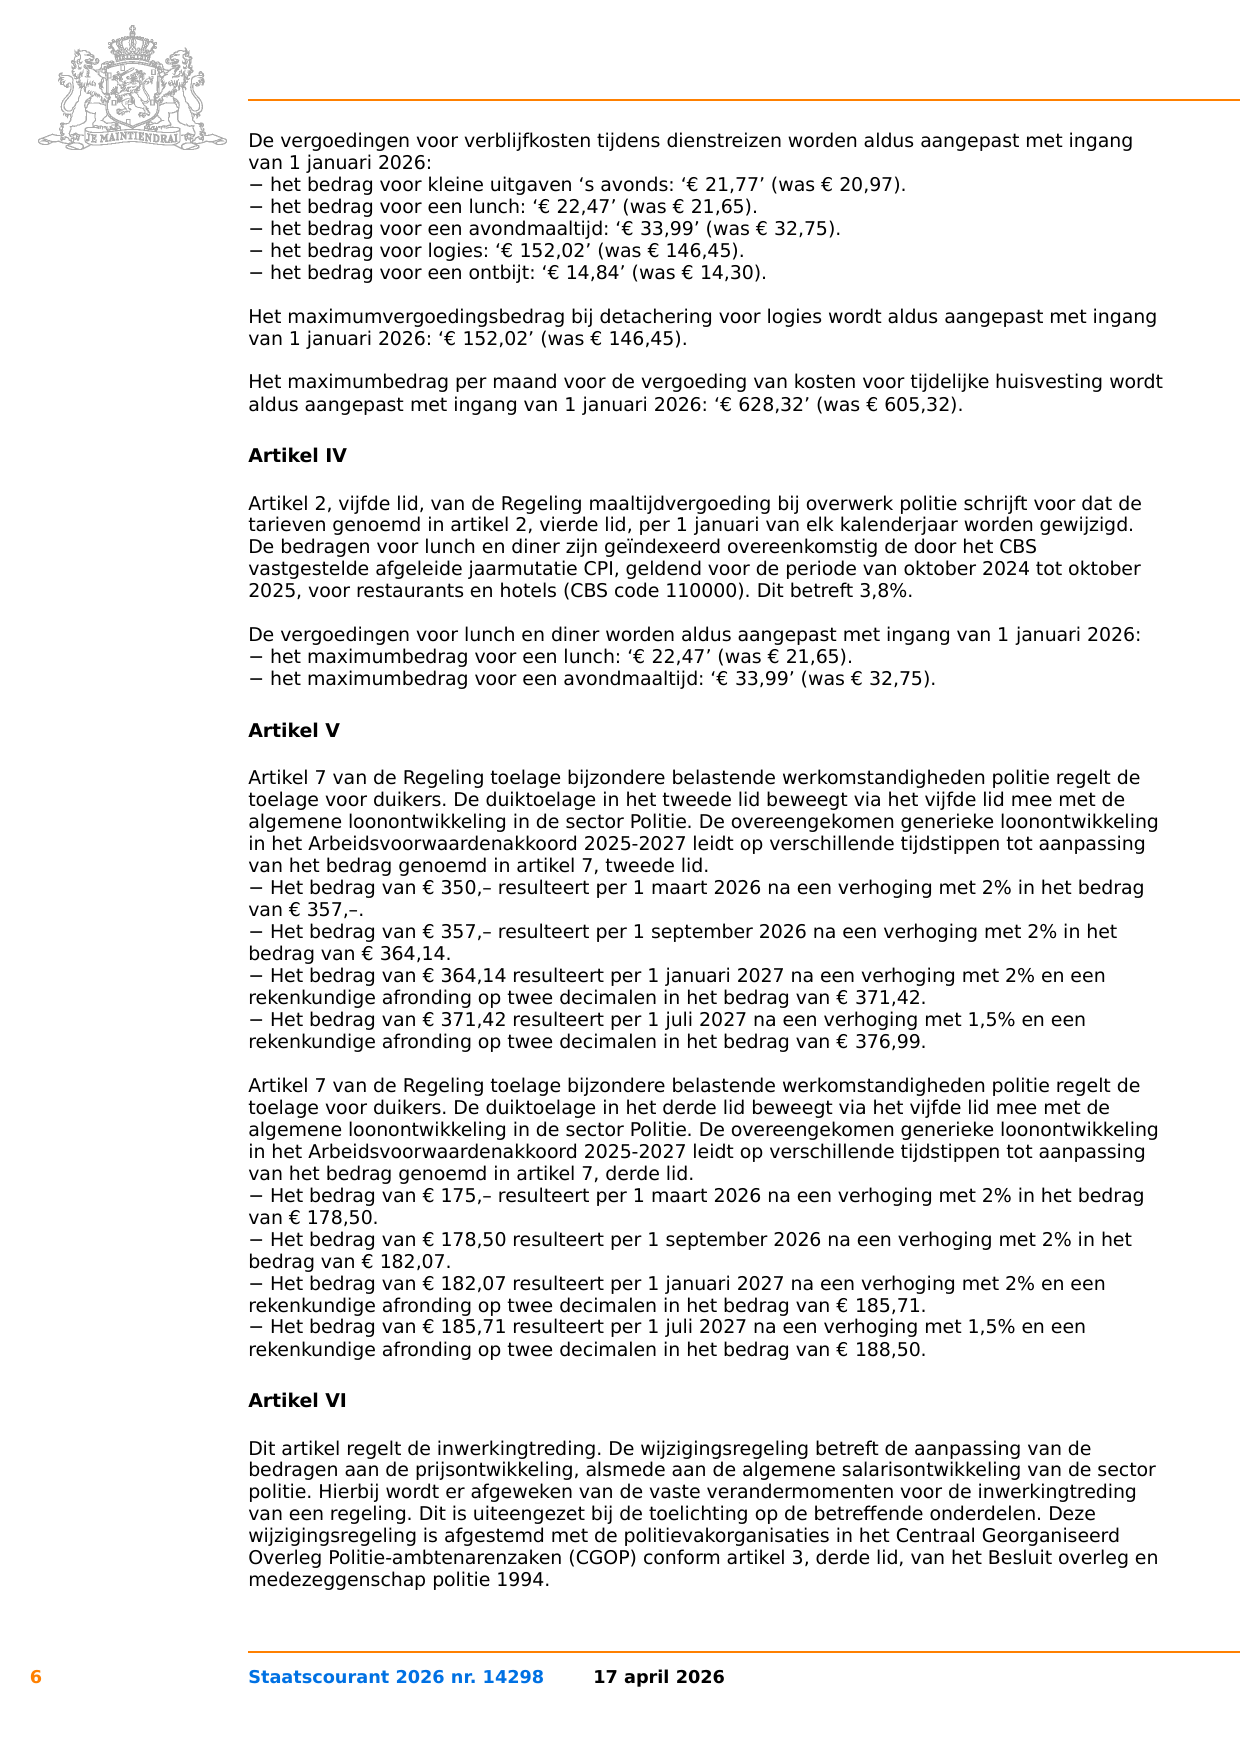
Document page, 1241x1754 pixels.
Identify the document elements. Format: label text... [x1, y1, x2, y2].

text Artikel 7 van de Regeling toelage bijzondere belastende werkomstandigheden politie regelt de toelage voor duikers. De duiktoelage in het tweede lid beweegt via het vijfde lid mee met de algemene loonontwikkeling in de sector Politie. De overeengekomen generieke loonontwikkeling in het Arbeidsvoorwaardenakkoord 2025-2027 leidt op verschillende tijdstippen tot aanpassing van het bedrag genoemd in artikel 7, tweede lid. [248, 767, 1163, 877]
text − het maximumbedrag voor een lunch: ‘€ 22,47’ (was € 21,65). [248, 646, 1163, 668]
text − Het bedrag van € 178,50 resulteert per 1 september 2026 na een verhoging met 2% in het bedrag van € 182,07. [248, 1228, 1163, 1272]
text − Het bedrag van € 350,– resulteert per 1 maart 2026 na een verhoging met 2% in het bedrag van € 357,–. [248, 877, 1163, 921]
subtitle Artikel V [248, 720, 1163, 742]
text − het bedrag voor een lunch: ‘€ 22,47’ (was € 21,65). [248, 196, 1163, 218]
text − het bedrag voor kleine uitgaven ‘s avonds: ‘€ 21,77’ (was € 20,97). [248, 174, 1163, 196]
text − het bedrag voor een ontbijt: ‘€ 14,84’ (was € 14,30). [248, 262, 1163, 284]
text Het maximumvergoedingsbedrag bij detachering voor logies wordt aldus aangepast met ingang van 1 januari 2026: ‘€ 152,02’ (was € 146,45). [248, 306, 1163, 349]
text − Het bedrag van € 175,– resulteert per 1 maart 2026 na een verhoging met 2% in het bedrag van € 178,50. [248, 1184, 1163, 1228]
text Artikel 2, vijfde lid, van de Regeling maaltijdvergoeding bij overwerk politie schrijft voor dat de tarieven genoemd in artikel 2, vierde lid, per 1 januari van elk kalenderjaar worden gewijzigd. De bedragen voor lunch en diner zijn geïndexeerd overeenkomstig de door het CBS vastgestelde afgeleide jaarmutatie CPI, geldend voor de periode van oktober 2024 tot oktober 2025, voor restaurants en hotels (CBS code 110000). Dit betreft 3,8%. [248, 492, 1163, 602]
text Dit artikel regelt de inwerkingtreding. De wijzigingsregeling betreft de aanpassing van de bedragen aan de prijsontwikkeling, alsmede aan de algemene salarisontwikkeling van de sector politie. Hierbij wordt er afgeweken van de vaste verandermomenten voor de inwerkingtreding van een regeling. Dit is uiteengezet bij de toelichting op de betreffende onderdelen. Deze wijzigingsregeling is afgestemd met de politievakorganisaties in het Centraal Georganiseerd Overleg Politie-ambtenarenzaken (CGOP) conform artikel 3, derde lid, van het Besluit overleg en medezeggenschap politie 1994. [248, 1437, 1163, 1591]
text De vergoedingen voor verblijfkosten tijdens dienstreizen worden aldus aangepast met ingang van 1 januari 2026: [248, 130, 1163, 174]
text De vergoedingen voor lunch en diner worden aldus aangepast met ingang van 1 januari 2026: [248, 624, 1163, 646]
text Het maximumbedrag per maand voor de vergoeding van kosten voor tijdelijke huisvesting wordt aldus aangepast met ingang van 1 januari 2026: ‘€ 628,32’ (was € 605,32). [248, 371, 1163, 415]
subtitle Artikel VI [248, 1390, 1163, 1412]
text − Het bedrag van € 185,71 resulteert per 1 juli 2027 na een verhoging met 1,5% en een rekenkundige afronding op twee decimalen in het bedrag van € 188,50. [248, 1316, 1163, 1360]
text − Het bedrag van € 357,– resulteert per 1 september 2026 na een verhoging met 2% in het bedrag van € 364,14. [248, 921, 1163, 965]
text − het maximumbedrag voor een avondmaaltijd: ‘€ 33,99’ (was € 32,75). [248, 668, 1163, 690]
text − Het bedrag van € 182,07 resulteert per 1 januari 2027 na een verhoging met 2% en een rekenkundige afronding op twee decimalen in het bedrag van € 185,71. [248, 1272, 1163, 1316]
text Artikel 7 van de Regeling toelage bijzondere belastende werkomstandigheden politie regelt de toelage voor duikers. De duiktoelage in het derde lid beweegt via het vijfde lid mee met de algemene loonontwikkeling in de sector Politie. De overeengekomen generieke loonontwikkeling in het Arbeidsvoorwaardenakkoord 2025-2027 leidt op verschillende tijdstippen tot aanpassing van het bedrag genoemd in artikel 7, derde lid. [248, 1075, 1163, 1184]
text − het bedrag voor een avondmaaltijd: ‘€ 33,99’ (was € 32,75). [248, 218, 1163, 240]
subtitle Artikel IV [248, 445, 1163, 467]
picture [38, 25, 227, 150]
text − het bedrag voor logies: ‘€ 152,02’ (was € 146,45). [248, 240, 1163, 262]
text − Het bedrag van € 364,14 resulteert per 1 januari 2027 na een verhoging met 2% en een rekenkundige afronding op twee decimalen in het bedrag van € 371,42. [248, 965, 1163, 1009]
text − Het bedrag van € 371,42 resulteert per 1 juli 2027 na een verhoging met 1,5% en een rekenkundige afronding op twee decimalen in het bedrag van € 376,99. [248, 1009, 1163, 1053]
